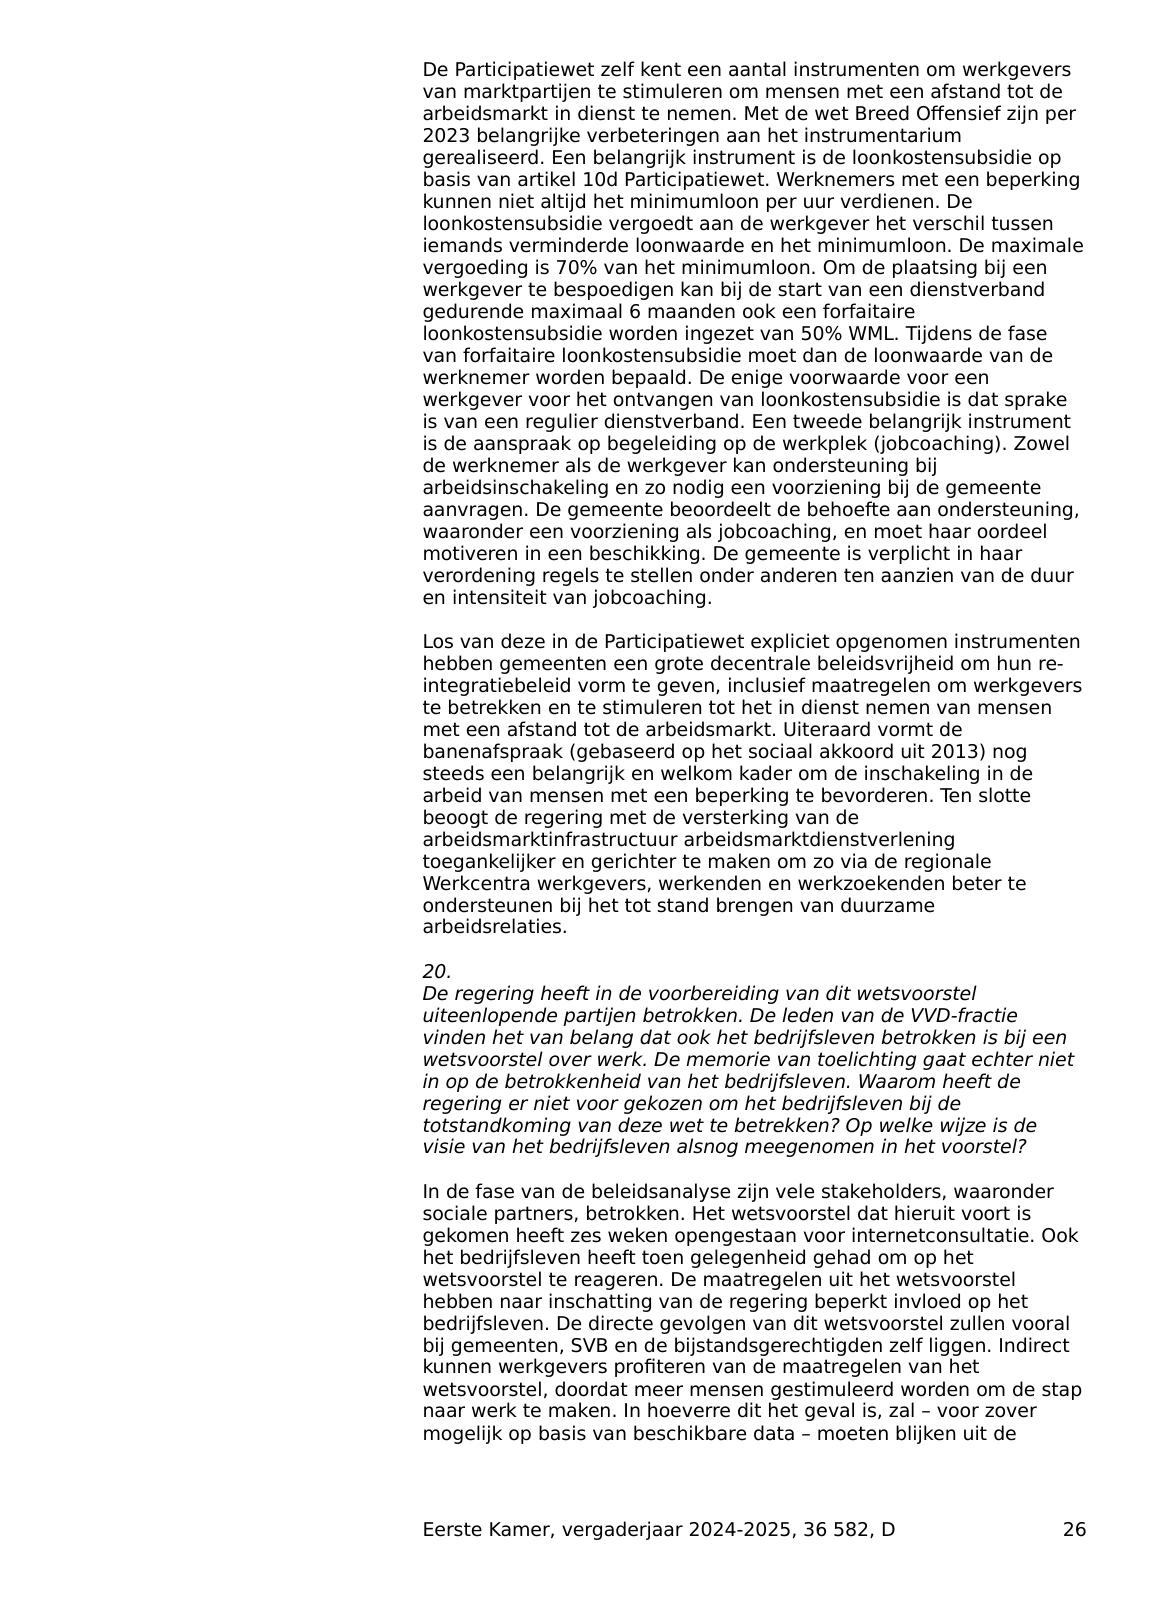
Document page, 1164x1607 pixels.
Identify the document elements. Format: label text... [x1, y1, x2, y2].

text 20. [422, 961, 1087, 983]
text De regering heeft in de voorbereiding van dit wetsvoorstel uiteenlopende partijen betrokken. De leden van de VVD-fractie vinden het van belang dat ook het bedrijfsleven betrokken is bij een wetsvoorstel over werk. De memorie van toelichting gaat echter niet in op de betrokkenheid van het bedrijfsleven. Waarom heeft de regering er niet voor gekozen om het bedrijfsleven bij de totstandkoming van deze wet te betrekken? Op welke wijze is de visie van het bedrijfsleven alsnog meegenomen in het voorstel? [422, 983, 1087, 1158]
text In de fase van de beleidsanalyse zijn vele stakeholders, waaronder sociale partners, betrokken. Het wetsvoorstel dat hieruit voort is gekomen heeft zes weken opengestaan voor internetconsultatie. Ook het bedrijfsleven heeft toen gelegenheid gehad om op het wetsvoorstel te reageren. De maatregelen uit het wetsvoorstel hebben naar inschatting van de regering beperkt invloed op het bedrijfsleven. De directe gevolgen van dit wetsvoorstel zullen vooral bij gemeenten, SVB en de bijstandsgerechtigden zelf liggen. Indirect kunnen werkgevers profiteren van de maatregelen van het wetsvoorstel, doordat meer mensen gestimuleerd worden om de stap naar werk te maken. In hoeverre dit het geval is, zal – voor zover mogelijk op basis van beschikbare data – moeten blijken uit de [422, 1181, 1087, 1444]
text De Participatiewet zelf kent een aantal instrumenten om werkgevers van marktpartijen te stimuleren om mensen met een afstand tot de arbeidsmarkt in dienst te nemen. Met de wet Breed Offensief zijn per 2023 belangrijke verbeteringen aan het instrumentarium gerealiseerd. Een belangrijk instrument is de loonkostensubsidie op basis van artikel 10d Participatiewet. Werknemers met een beperking kunnen niet altijd het minimumloon per uur verdienen. De loonkostensubsidie vergoedt aan de werkgever het verschil tussen iemands verminderde loonwaarde en het minimumloon. De maximale vergoeding is 70% van het minimumloon. Om de plaatsing bij een werkgever te bespoedigen kan bij de start van een dienstverband gedurende maximaal 6 maanden ook een forfaitaire loonkostensubsidie worden ingezet van 50% WML. Tijdens de fase van forfaitaire loonkostensubsidie moet dan de loonwaarde van de werknemer worden bepaald. De enige voorwaarde voor een werkgever voor het ontvangen van loonkostensubsidie is dat sprake is van een regulier dienstverband. Een tweede belangrijk instrument is de aanspraak op begeleiding op de werkplek (jobcoaching). Zowel de werknemer als de werkgever kan ondersteuning bij arbeidsinschakeling en zo nodig een voorziening bij de gemeente aanvragen. De gemeente beoordeelt de behoefte aan ondersteuning, waaronder een voorziening als jobcoaching, en moet haar oordeel motiveren in een beschikking. De gemeente is verplicht in haar verordening regels te stellen onder anderen ten aanzien van de duur en intensiteit van jobcoaching. [422, 59, 1087, 608]
text Los van deze in de Participatiewet expliciet opgenomen instrumenten hebben gemeenten een grote decentrale beleidsvrijheid om hun re-integratiebeleid vorm te geven, inclusief maatregelen om werkgevers te betrekken en te stimuleren tot het in dienst nemen van mensen met een afstand tot de arbeidsmarkt. Uiteraard vormt de banenafspraak (gebaseerd op het sociaal akkoord uit 2013) nog steeds een belangrijk en welkom kader om de inschakeling in de arbeid van mensen met een beperking te bevorderen. Ten slotte beoogt de regering met de versterking van de arbeidsmarktinfrastructuur arbeidsmarktdienstverlening toegankelijker en gerichter te maken om zo via de regionale Werkcentra werkgevers, werkenden en werkzoekenden beter te ondersteunen bij het tot stand brengen van duurzame arbeidsrelaties. [422, 631, 1087, 938]
